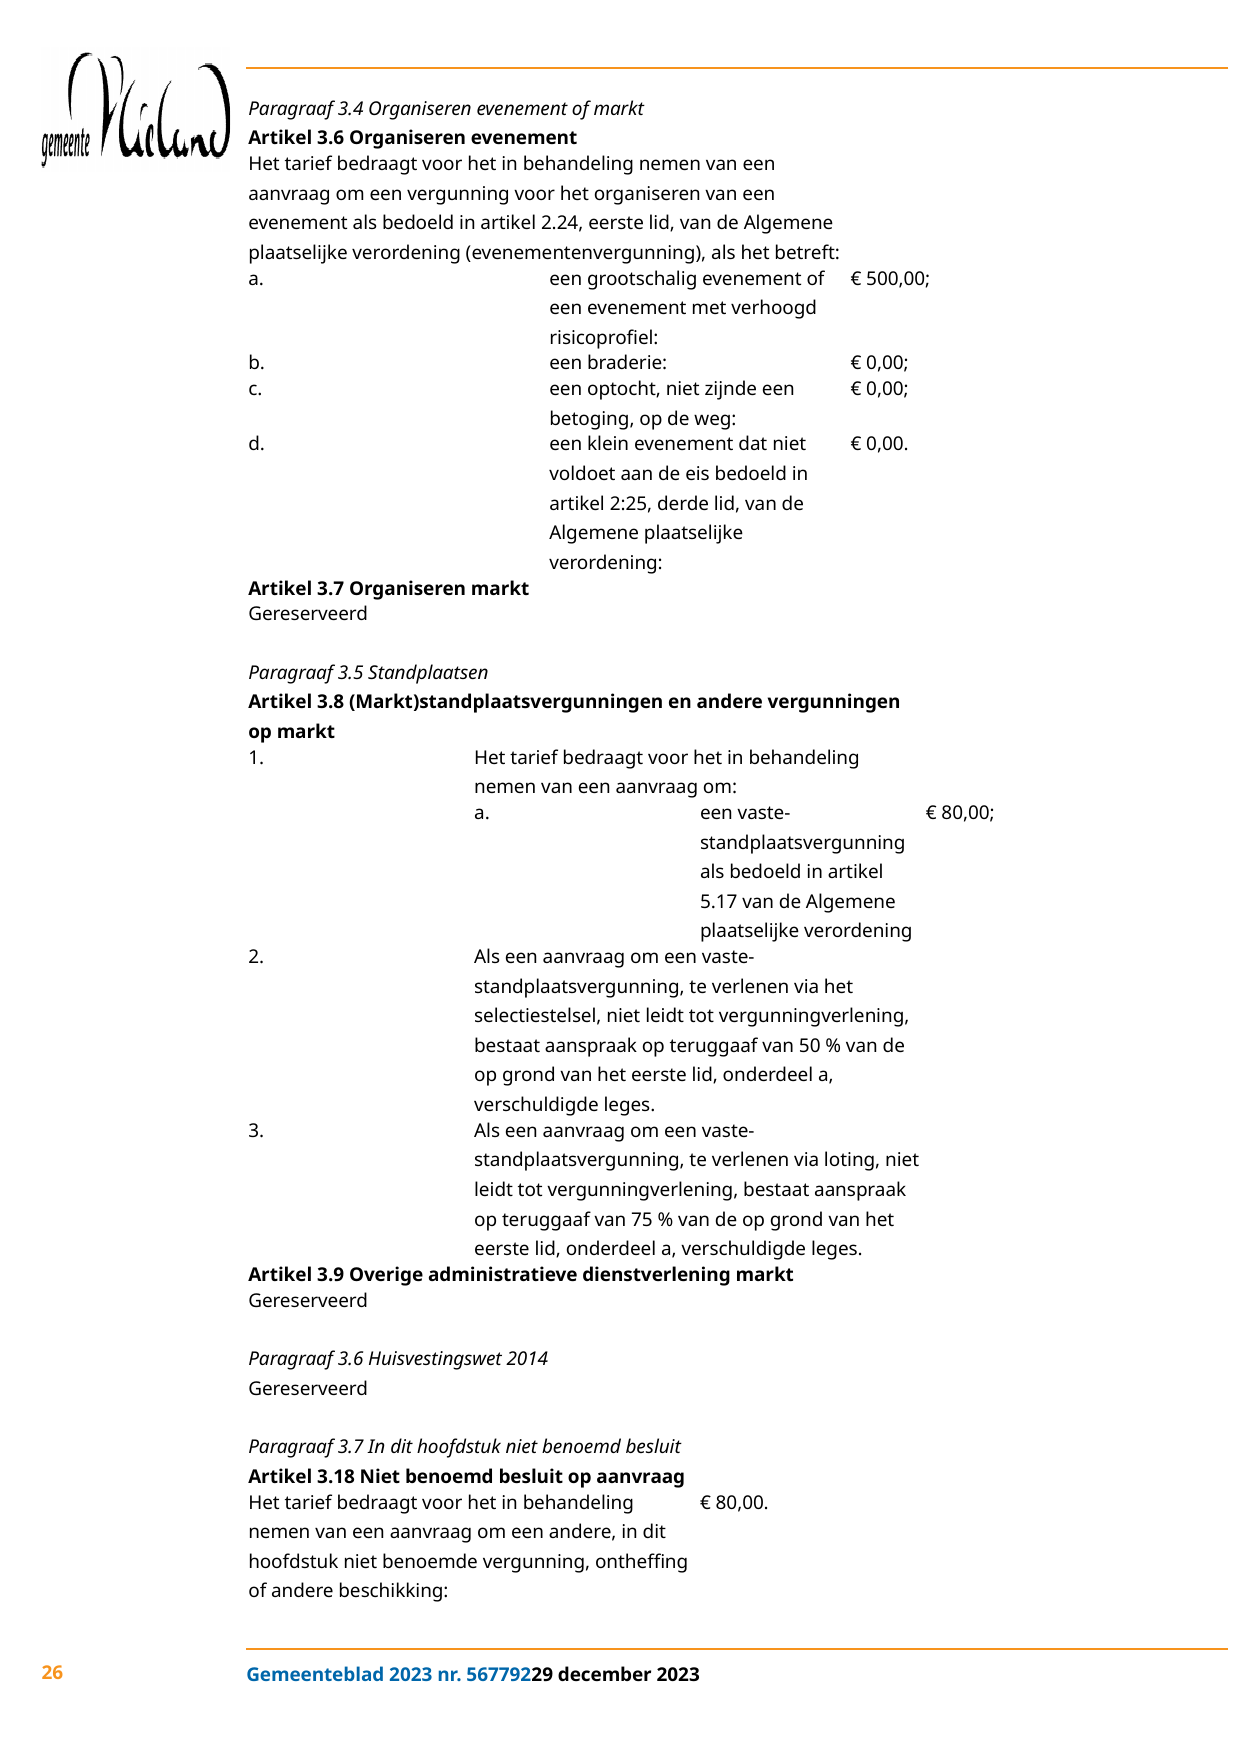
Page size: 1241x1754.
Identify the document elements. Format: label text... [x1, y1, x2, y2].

table_cell Als een aanvraag om een vaste-standplaatsvergunning, te verlenen via het selectiestelsel, niet leidt tot vergunningverlening, bestaat aanspraak op teruggaaf van 50 % van de op grond van het eerste lid, onderdeel a, verschuldigde leges. [474, 943, 926, 1117]
table_cell [926, 744, 1152, 799]
text Paragraaf 3.5 Standplaatsen [248, 659, 1152, 685]
table_cell € 0,00. [850, 431, 1152, 575]
table_cell € 500,00; [850, 265, 1152, 349]
table_header Artikel 3.18 Niet benoemd besluit op aanvraag [248, 1463, 700, 1489]
table_cell [926, 1261, 1152, 1287]
table_cell een klein evenement dat niet voldoet aan de eis bedoeld in artikel 2:25, derde lid, van de Algemene plaatselijke verordening: [549, 431, 850, 575]
table_cell b. [248, 350, 549, 375]
table_cell € 80,00. [700, 1489, 1152, 1603]
table_cell een grootschalig evenement of een evenement met verhoogd risicoprofiel: [549, 265, 850, 349]
table_header [850, 125, 1152, 150]
table_cell Artikel 3.7 Organiseren markt [248, 575, 850, 600]
table_cell Als een aanvraag om een vaste-standplaatsvergunning, te verlenen via loting, niet leidt tot vergunningverlening, bestaat aanspraak op teruggaaf van 75 % van de op grond van het eerste lid, onderdeel a, verschuldigde leges. [474, 1117, 926, 1261]
table_cell Gereserveerd [248, 1287, 1152, 1312]
table_cell 2. [248, 943, 474, 1117]
table_cell d. [248, 431, 549, 575]
table_cell [926, 943, 1152, 1117]
table_cell 3. [248, 1117, 474, 1261]
table_cell een braderie: [549, 350, 850, 375]
table_cell € 0,00; [850, 350, 1152, 375]
table_header [700, 1463, 1152, 1489]
table_header [926, 689, 1152, 744]
table_cell 1. [248, 744, 474, 799]
table_cell [248, 799, 474, 943]
table_cell een vaste-standplaatsvergunning als bedoeld in artikel 5.17 van de Algemene plaatselijke verordening [700, 799, 926, 943]
table_header Artikel 3.6 Organiseren evenement [248, 125, 850, 150]
table_cell [850, 575, 1152, 600]
table_cell a. [474, 799, 700, 943]
table_cell € 0,00; [850, 375, 1152, 431]
table_cell [850, 150, 1152, 265]
table_cell € 80,00; [926, 799, 1152, 943]
table_cell [926, 1117, 1152, 1261]
table_cell Het tarief bedraagt voor het in behandeling nemen van een aanvraag om een andere, in dit hoofdstuk niet benoemde vergunning, ontheffing of andere beschikking: [248, 1489, 700, 1603]
text Paragraaf 3.4 Organiseren evenement of markt [248, 95, 1152, 121]
picture [41, 47, 231, 172]
table_cell Het tarief bedraagt voor het in behandeling nemen van een aanvraag om een vergunning voor het organiseren van een evenement als bedoeld in artikel 2.24, eerste lid, van de Algemene plaatselijke verordening (evenementenvergunning), als het betreft: [248, 150, 850, 265]
table_cell Artikel 3.9 Overige administratieve dienstverlening markt [248, 1261, 926, 1287]
table_cell Gereserveerd [248, 600, 1152, 626]
table_cell Het tarief bedraagt voor het in behandeling nemen van een aanvraag om: [474, 744, 926, 799]
table_header Artikel 3.8 (Markt)standplaatsvergunningen en andere vergunningen op markt [248, 689, 926, 744]
text Paragraaf 3.6 Huisvestingswet 2014 [248, 1345, 1152, 1371]
table_cell a. [248, 265, 549, 349]
table_cell een optocht, niet zijnde een betoging, op de weg: [549, 375, 850, 431]
table_header Gereserveerd [248, 1375, 1152, 1401]
table_cell c. [248, 375, 549, 431]
text Paragraaf 3.7 In dit hoofdstuk niet benoemd besluit [248, 1433, 1152, 1459]
